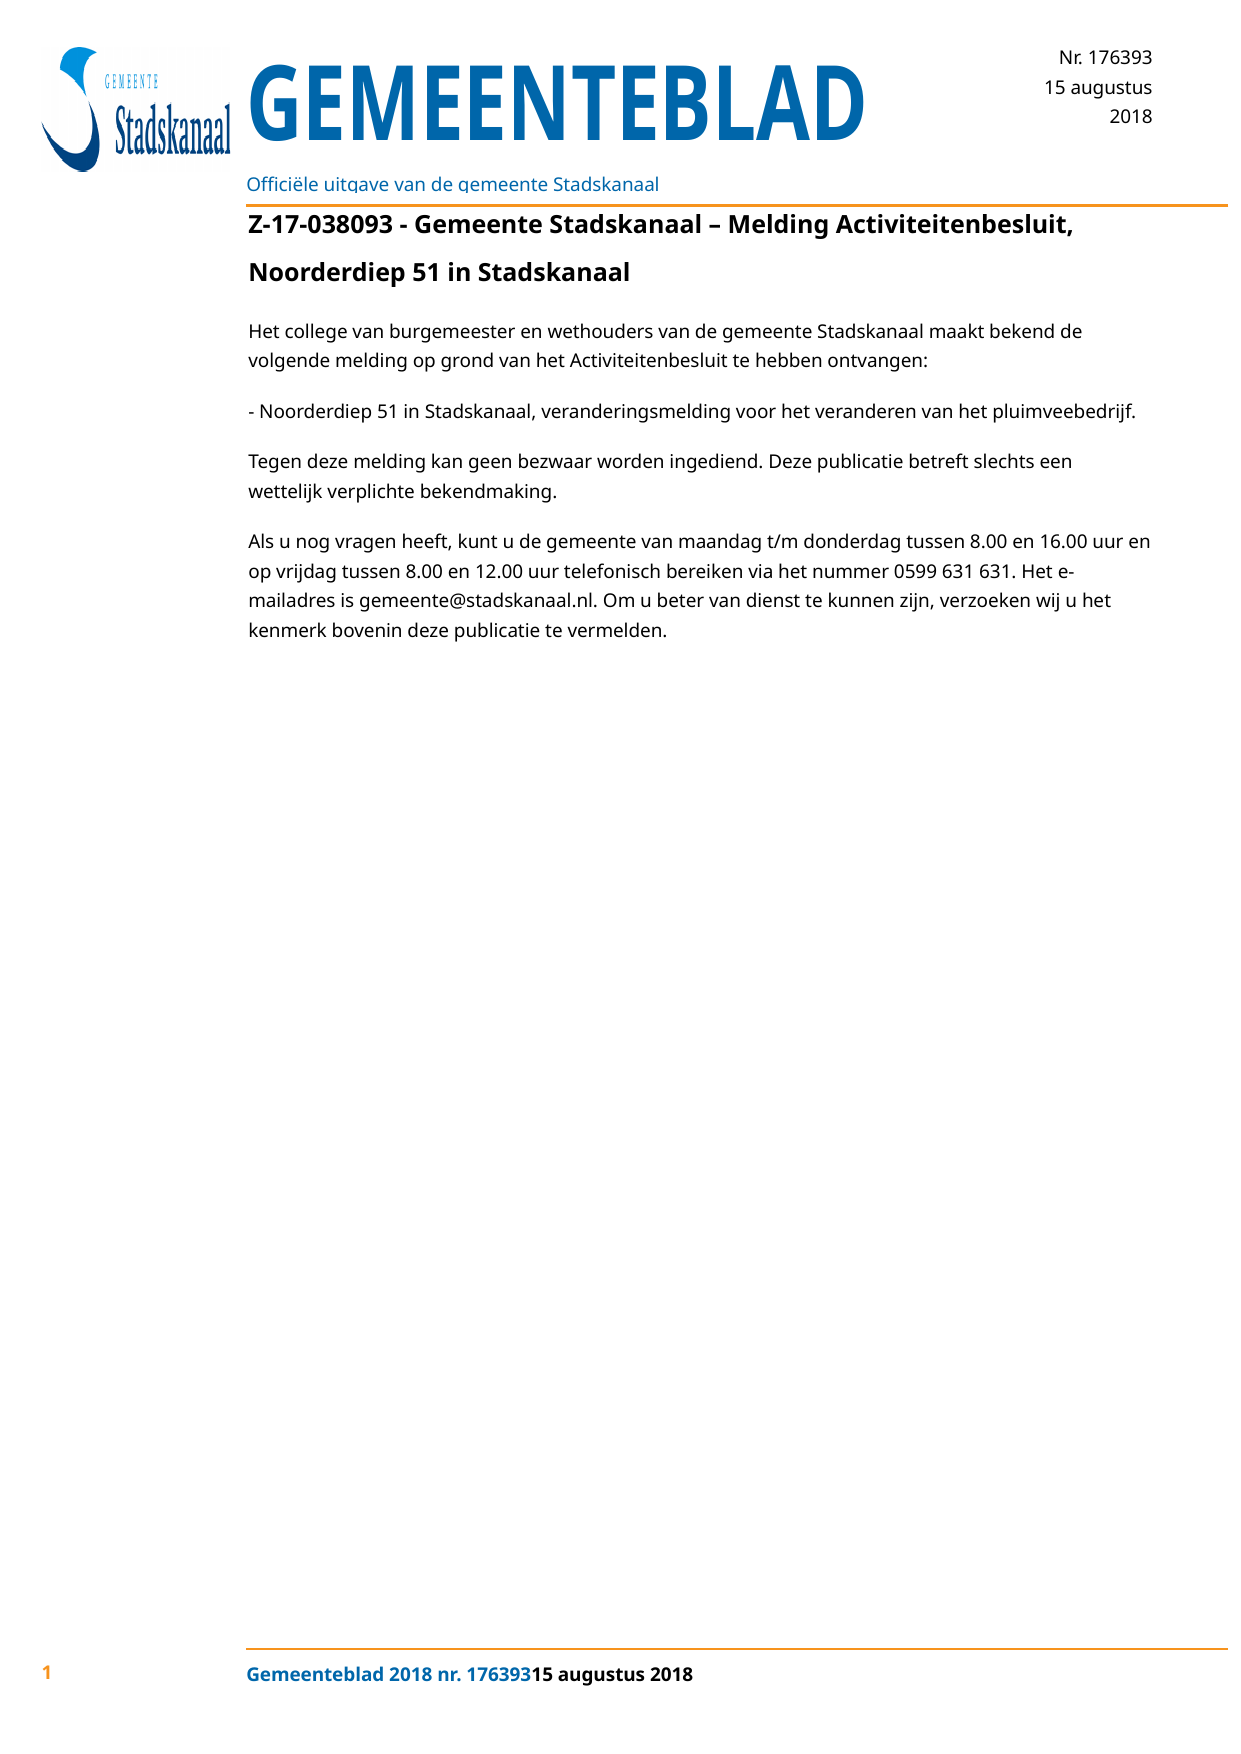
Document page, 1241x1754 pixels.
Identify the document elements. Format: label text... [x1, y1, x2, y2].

picture [41, 47, 231, 172]
text Het college van burgemeester en wethouders van de gemeente Stadskanaal maakt bekend de volgende melding op grond van het Activiteitenbesluit te hebben ontvangen: [248, 318, 1152, 373]
text - Noorderdiep 51 in Stadskanaal, veranderingsmelding voor het veranderen van het pluimveebedrijf. [248, 398, 1152, 424]
text Als u nog vragen heeft, kunt u de gemeente van maandag t/m donderdag tussen 8.00 en 16.00 uur en op vrijdag tussen 8.00 en 12.00 uur telefonisch bereiken via het nummer 0599 631 631. Het e-mailadres is gemeente@stadskanaal.nl. Om u beter van dienst te kunnen zijn, verzoeken wij u het kenmerk bovenin deze publicatie te vermelden. [248, 528, 1152, 643]
text Z-17-038093 - Gemeente Stadskanaal – Melding Activiteitenbesluit, Noorderdiep 51 in Stadskanaal [248, 207, 1152, 288]
text Tegen deze melding kan geen bezwaar worden ingediend. Deze publicatie betreft slechts een wettelijk verplichte bekendmaking. [248, 448, 1152, 504]
